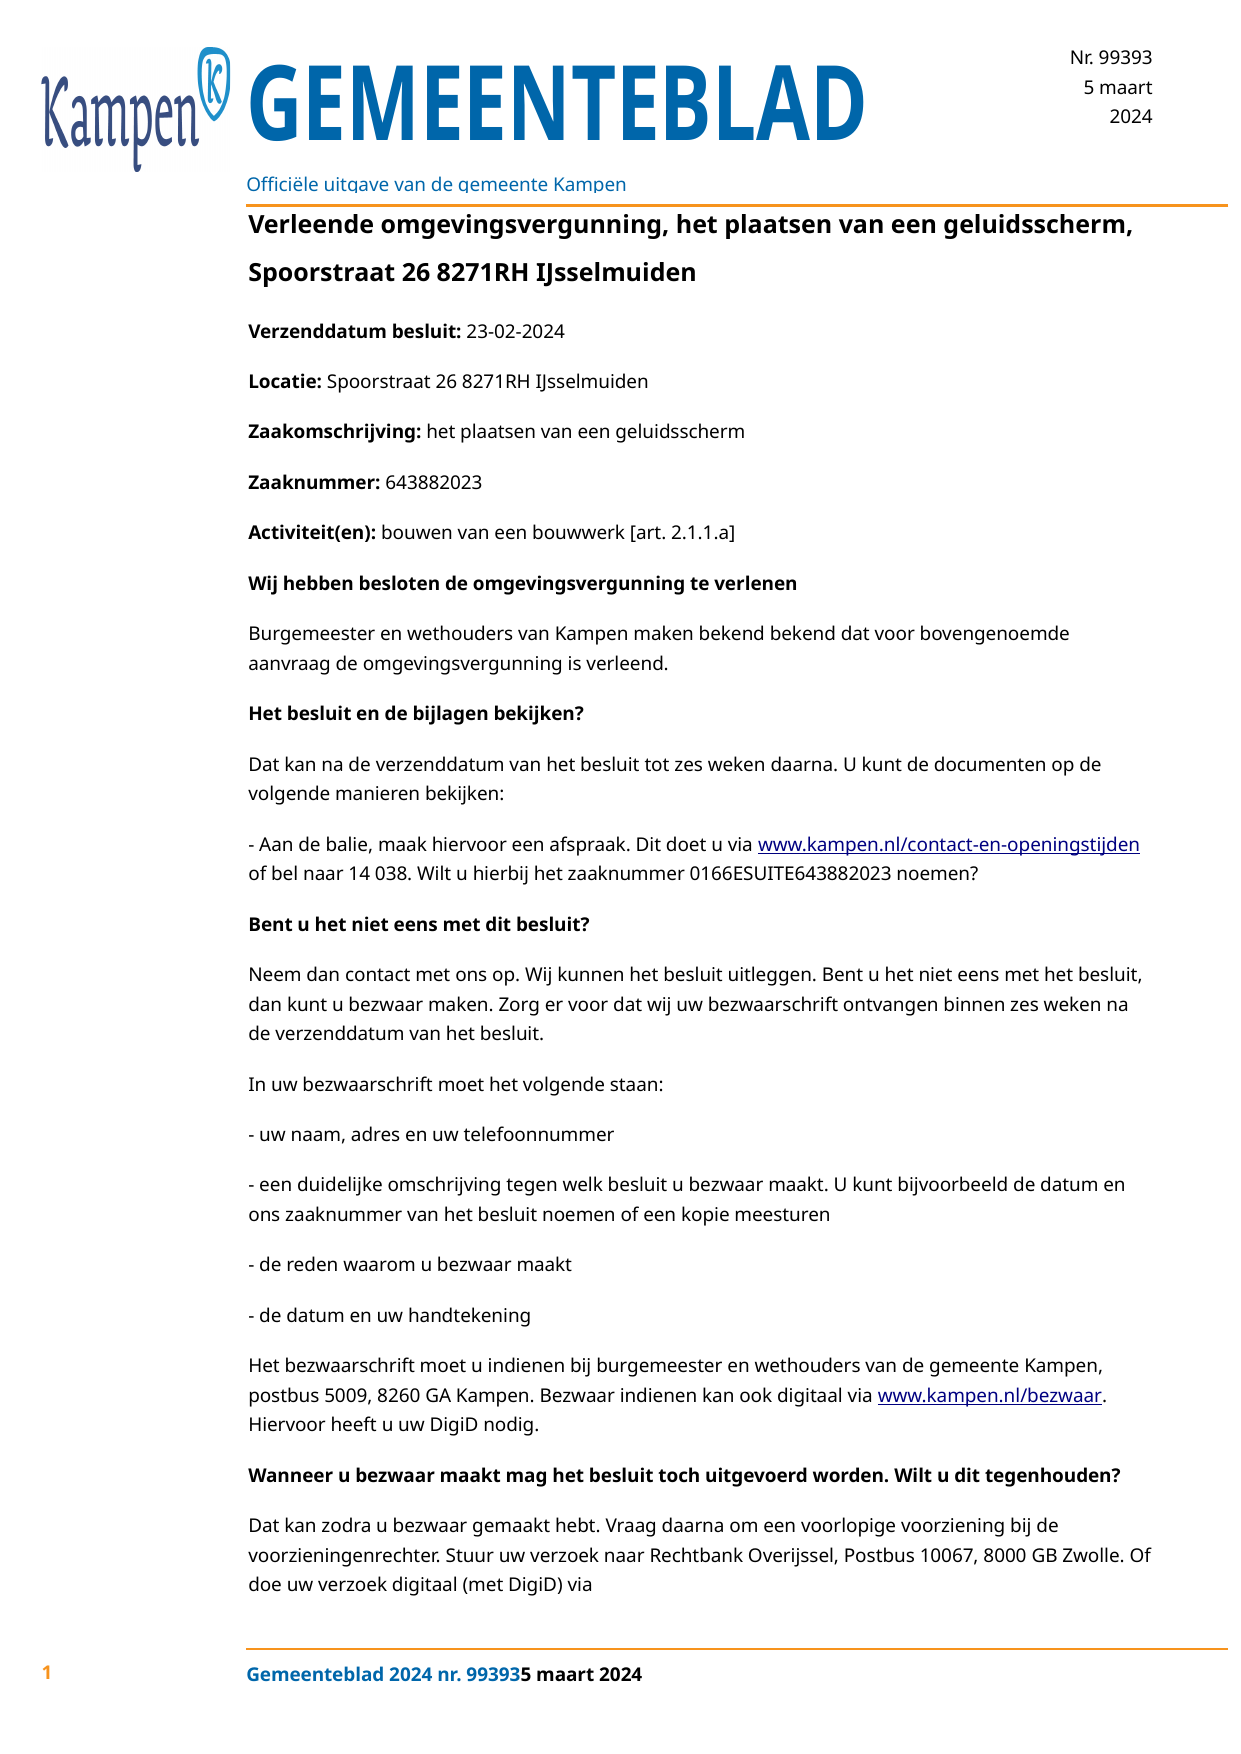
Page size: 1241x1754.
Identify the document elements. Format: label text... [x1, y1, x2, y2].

text Het bezwaarschrift moet u indienen bij burgemeester en wethouders van de gemeente Kampen, postbus 5009, 8260 GA Kampen. Bezwaar indienen kan ook digitaal via www.kampen.nl/bezwaar. Hiervoor heeft u uw DigiD nodig. [248, 1352, 1152, 1437]
picture [41, 47, 231, 172]
text Zaakomschrijving: het plaatsen van een geluidsscherm [248, 419, 1152, 444]
text - de reden waarom u bezwaar maakt [248, 1252, 1152, 1277]
text - Aan de balie, maak hiervoor een afspraak. Dit doet u via www.kampen.nl/contact-en-openingstijden of bel naar 14 038. Wilt u hierbij het zaaknummer 0166ESUITE643882023 noemen? [248, 831, 1152, 886]
text Burgemeester en wethouders van Kampen maken bekend bekend dat voor bovengenoemde aanvraag de omgevingsvergunning is verleend. [248, 620, 1152, 676]
text - een duidelijke omschrijving tegen welk besluit u bezwaar maakt. U kunt bijvoorbeeld de datum en ons zaaknummer van het besluit noemen of een kopie meesturen [248, 1172, 1152, 1227]
text Zaaknummer: 643882023 [248, 469, 1152, 495]
text - uw naam, adres en uw telefoonnummer [248, 1121, 1152, 1147]
text - de datum en uw handtekening [248, 1302, 1152, 1328]
text Locatie: Spoorstraat 26 8271RH IJsselmuiden [248, 368, 1152, 394]
text Dat kan zodra u bezwaar gemaakt hebt. Vraag daarna om een voorlopige voorziening bij de voorzieningenrechter. Stuur uw verzoek naar Rechtbank Overijssel, Postbus 10067, 8000 GB Zwolle. Of doe uw verzoek digitaal (met DigiD) via [248, 1512, 1152, 1597]
text Wij hebben besloten de omgevingsvergunning te verlenen [248, 570, 1152, 596]
text Dat kan na de verzenddatum van het besluit tot zes weken daarna. U kunt de documenten op de volgende manieren bekijken: [248, 751, 1152, 806]
text Bent u het niet eens met dit besluit? [248, 911, 1152, 937]
text Verzenddatum besluit: 23-02-2024 [248, 318, 1152, 344]
text Wanneer u bezwaar maakt mag het besluit toch uitgevoerd worden. Wilt u dit tegenhouden? [248, 1462, 1152, 1488]
text In uw bezwaarschrift moet het volgende staan: [248, 1071, 1152, 1097]
text Het besluit en de bijlagen bekijken? [248, 700, 1152, 726]
text Activiteit(en): bouwen van een bouwwerk [art. 2.1.1.a] [248, 519, 1152, 545]
text Neem dan contact met ons op. Wij kunnen het besluit uitleggen. Bent u het niet eens met het besluit, dan kunt u bezwaar maken. Zorg er voor dat wij uw bezwaarschrift ontvangen binnen zes weken na de verzenddatum van het besluit. [248, 961, 1152, 1046]
text Verleende omgevingsvergunning, het plaatsen van een geluidsscherm, Spoorstraat 26 8271RH IJsselmuiden [248, 207, 1152, 288]
